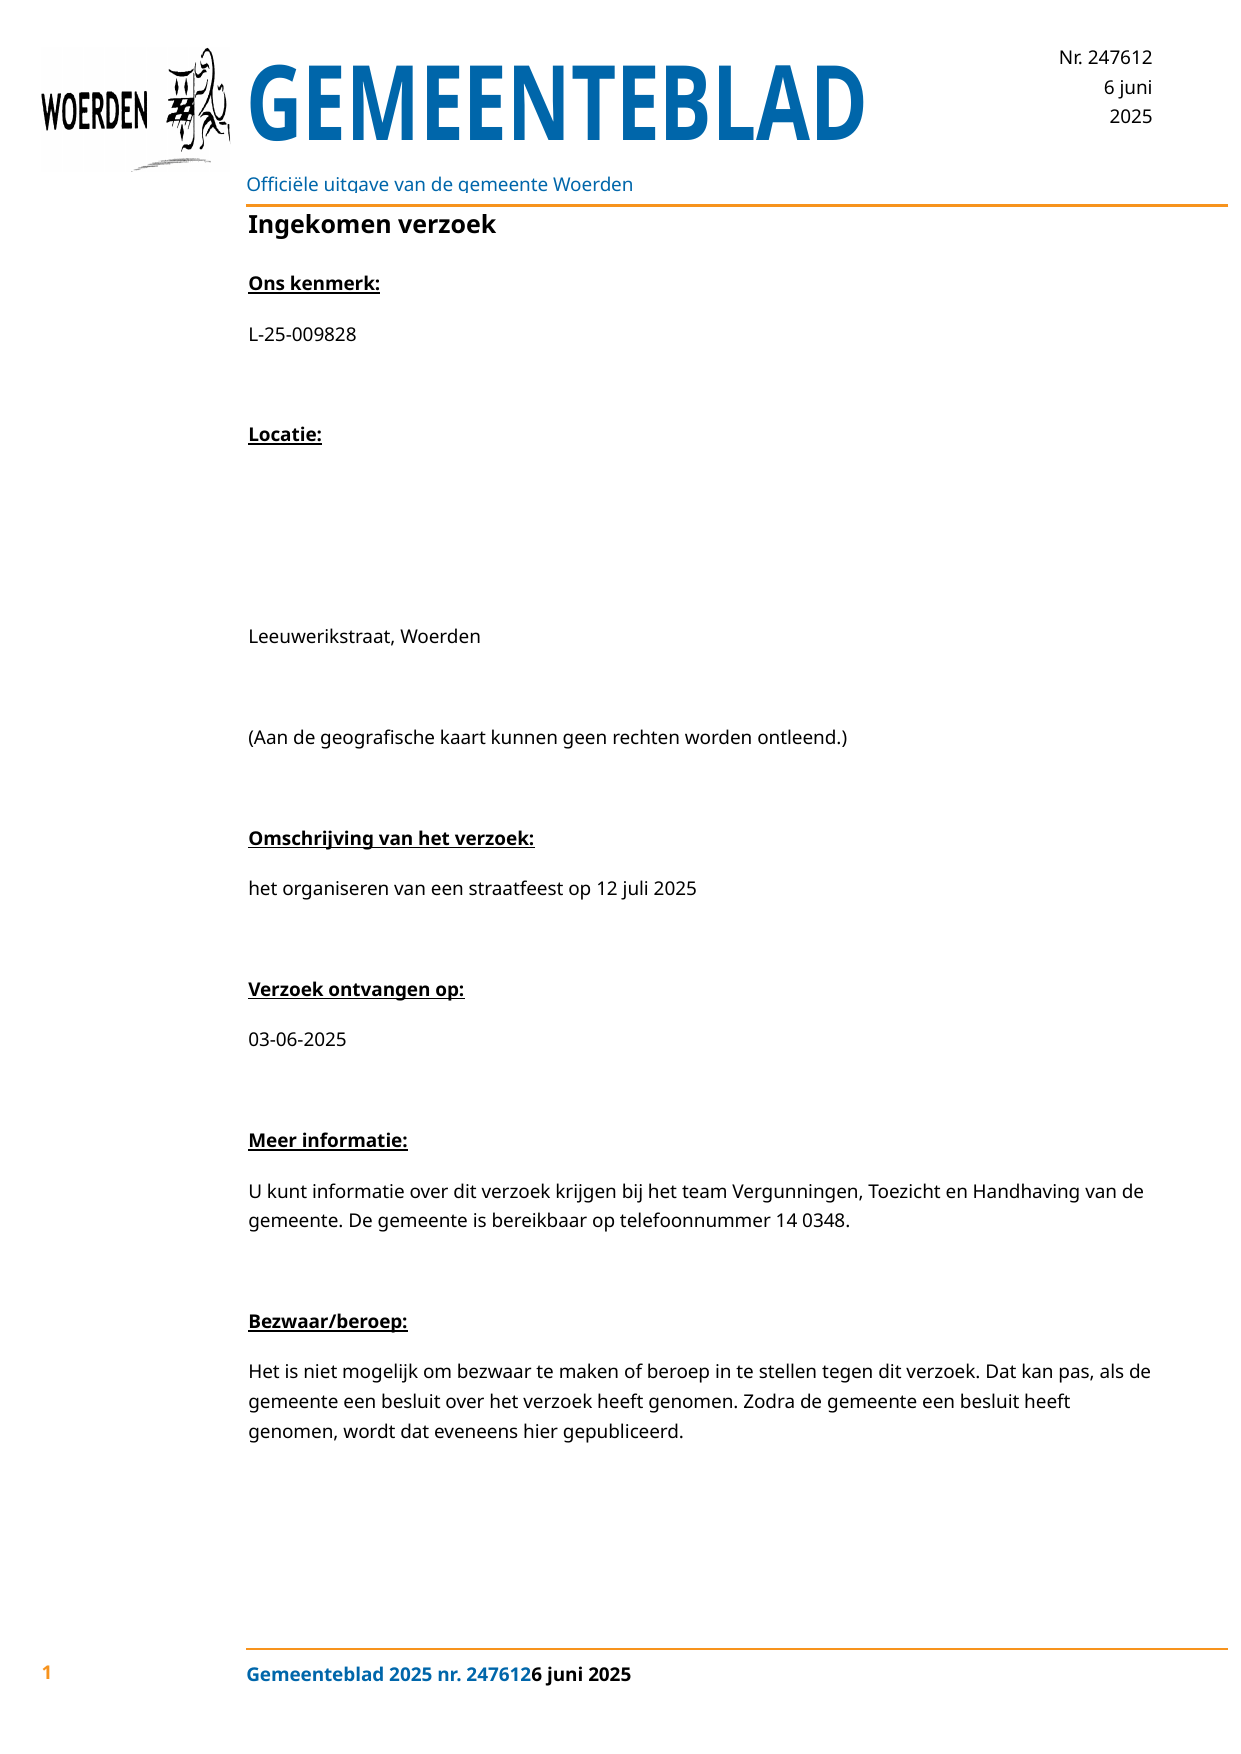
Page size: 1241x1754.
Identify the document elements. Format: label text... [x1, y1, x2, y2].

text U kunt informatie over dit verzoek krijgen bij het team Vergunningen, Toezicht en Handhaving van de gemeente. De gemeente is bereikbaar op telefoonnummer 14 0348. [248, 1178, 1152, 1233]
text het organiseren van een straatfeest op 12 juli 2025 [248, 875, 1152, 901]
text Bezwaar/beroep: [248, 1308, 1152, 1334]
text Ons kenmerk: [248, 270, 1152, 296]
text Locatie: [248, 422, 1152, 447]
text (Aan de geografische kaart kunnen geen rechten worden ontleend.) [248, 724, 1152, 750]
text Meer informatie: [248, 1127, 1152, 1153]
picture [41, 47, 231, 172]
text Verzoek ontvangen op: [248, 976, 1152, 1002]
text Ingekomen verzoek [248, 207, 1152, 241]
text Omschrijving van het verzoek: [248, 825, 1152, 851]
text 03-06-2025 [248, 1027, 1152, 1052]
text Het is niet mogelijk om bezwaar te maken of beroep in te stellen tegen dit verzoek. Dat kan pas, als de gemeente een besluit over het verzoek heeft genomen. Zodra de gemeente een besluit heeft genomen, wordt dat eveneens hier gepubliceerd. [248, 1359, 1152, 1443]
text Leeuwerikstraat, Woerden [248, 623, 1152, 649]
text L-25-009828 [248, 321, 1152, 346]
